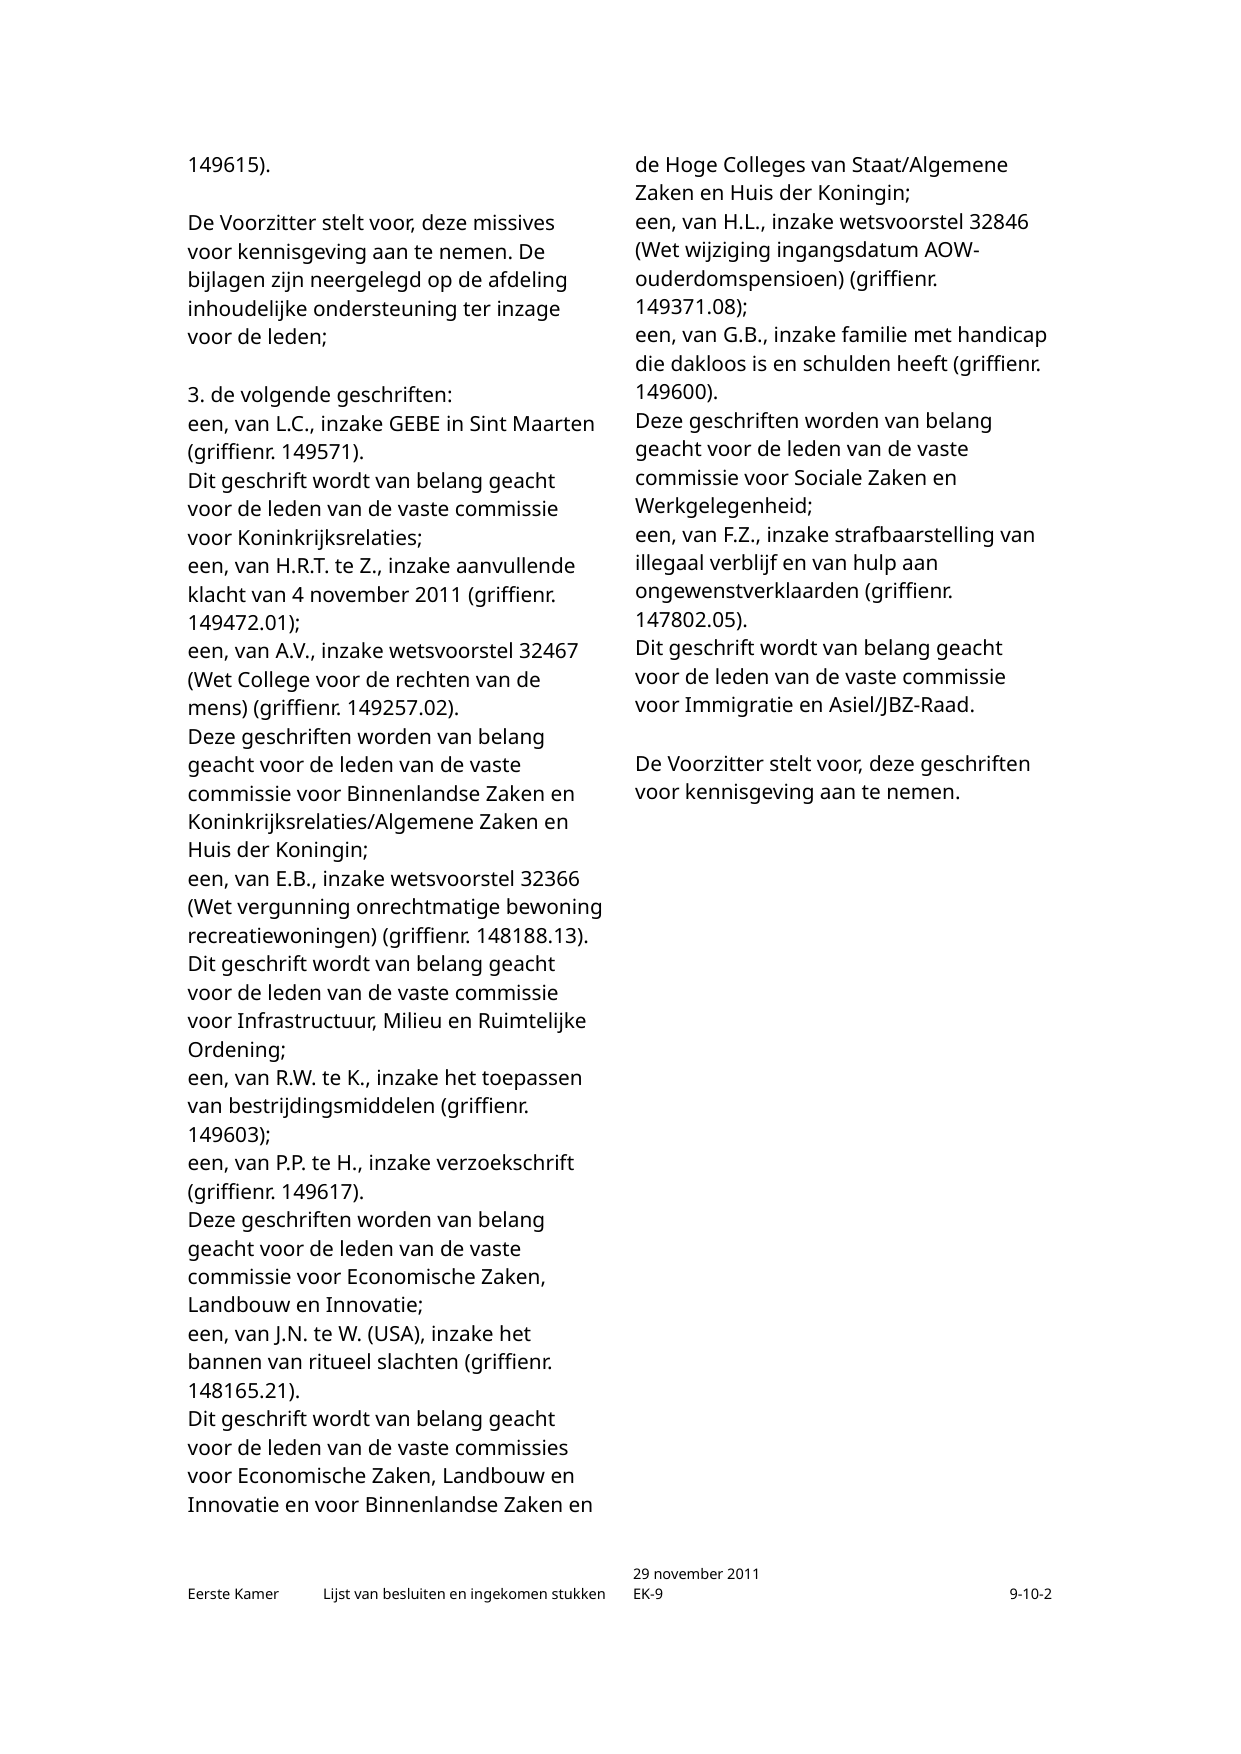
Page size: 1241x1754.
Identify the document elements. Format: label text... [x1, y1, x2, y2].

text een, van H.L., inzake wetsvoorstel 32846 (Wet wijziging ingangsdatum AOW-ouderdomspensioen) (griffienr. 149371.08); [635, 207, 1053, 321]
text een, van J.N. te W. (USA), inzake het bannen van ritueel slachten (griffienr. 148165.21). [187, 1319, 605, 1404]
text Dit geschrift wordt van belang geacht voor de leden van de vaste commissies voor Economische Zaken, Landbouw en Innovatie en voor Binnenlandse Zaken en [187, 1404, 605, 1518]
text Deze geschriften worden van belang geacht voor de leden van de vaste commissie voor Binnenlandse Zaken en Koninkrijksrelaties/Algemene Zaken en Huis der Koningin; [187, 722, 605, 864]
text een, van A.V., inzake wetsvoorstel 32467 (Wet College voor de rechten van de mens) (griffienr. 149257.02). [187, 637, 605, 722]
text De Voorzitter stelt voor, deze missives voor kennisgeving aan te nemen. De bijlagen zijn neergelegd op de afdeling inhoudelijke ondersteuning ter inzage voor de leden; [187, 208, 605, 351]
text 149615). [187, 150, 605, 178]
text Deze geschriften worden van belang geacht voor de leden van de vaste commissie voor Economische Zaken, Landbouw en Innovatie; [187, 1205, 605, 1319]
text een, van R.W. te K., inzake het toepassen van bestrijdingsmiddelen (griffienr. 149603); [187, 1063, 605, 1148]
text Deze geschriften worden van belang geacht voor de leden van de vaste commissie voor Sociale Zaken en Werkgelegenheid; [635, 406, 1053, 520]
text een, van E.B., inzake wetsvoorstel 32366 (Wet vergunning onrechtmatige bewoning recreatiewoningen) (griffienr. 148188.13). [187, 864, 605, 949]
text een, van G.B., inzake familie met handicap die dakloos is en schulden heeft (griffienr. 149600). [635, 321, 1053, 406]
text 3. de volgende geschriften: [187, 381, 605, 409]
text De Voorzitter stelt voor, deze geschriften voor kennisgeving aan te nemen. [635, 749, 1053, 806]
text de Hoge Colleges van Staat/Algemene Zaken en Huis der Koningin; [635, 150, 1053, 207]
text een, van L.C., inzake GEBE in Sint Maarten (griffienr. 149571). [187, 409, 605, 466]
text een, van H.R.T. te Z., inzake aanvullende klacht van 4 november 2011 (griffienr. 149472.01); [187, 551, 605, 637]
text Dit geschrift wordt van belang geacht voor de leden van de vaste commissie voor Immigratie en Asiel/JBZ-Raad. [635, 633, 1053, 719]
text Dit geschrift wordt van belang geacht voor de leden van de vaste commissie voor Infrastructuur, Milieu en Ruimtelijke Ordening; [187, 949, 605, 1063]
text een, van P.P. te H., inzake verzoekschrift (griffienr. 149617). [187, 1148, 605, 1205]
text Dit geschrift wordt van belang geacht voor de leden van de vaste commissie voor Koninkrijksrelaties; [187, 466, 605, 551]
text een, van F.Z., inzake strafbaarstelling van illegaal verblijf en van hulp aan ongewenstverklaarden (griffienr. 147802.05). [635, 520, 1053, 633]
